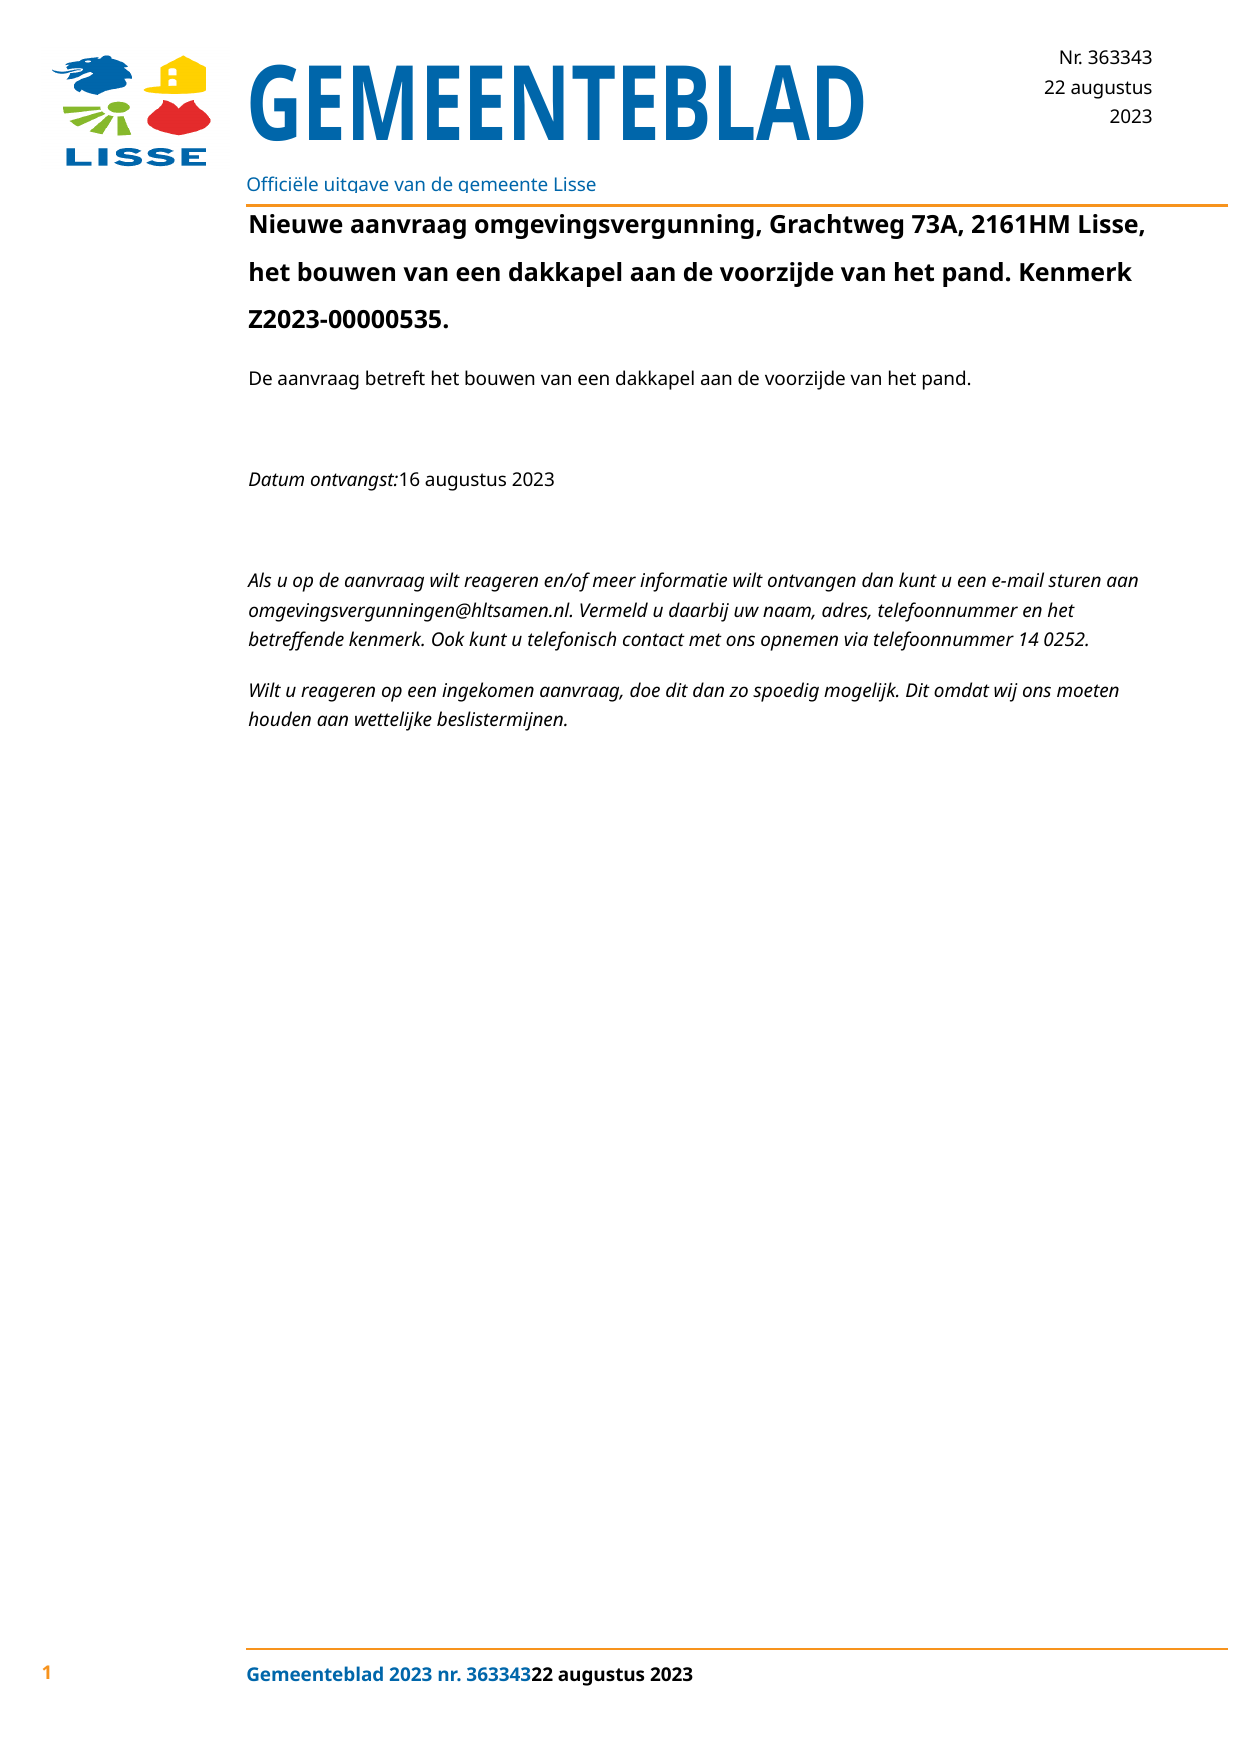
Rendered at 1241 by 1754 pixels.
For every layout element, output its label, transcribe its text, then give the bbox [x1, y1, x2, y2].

text De aanvraag betreft het bouwen van een dakkapel aan de voorzijde van het pand. [248, 366, 1152, 391]
text Datum ontvangst:16 augustus 2023 [248, 466, 1152, 492]
text Nieuwe aanvraag omgevingsvergunning, Grachtweg 73A, 2161HM Lisse, het bouwen van een dakkapel aan de voorzijde van het pand. Kenmerk Z2023-00000535. [248, 207, 1152, 336]
picture [41, 47, 231, 172]
text Wilt u reageren op een ingekomen aanvraag, doe dit dan zo spoedig mogelijk. Dit omdat wij ons moeten houden aan wettelijke beslistermijnen. [248, 677, 1152, 732]
text Als u op de aanvraag wilt reageren en/of meer informatie wilt ontvangen dan kunt u een e-mail sturen aan omgevingsvergunningen@hltsamen.nl. Vermeld u daarbij uw naam, adres, telefoonnummer en het betreffende kenmerk. Ook kunt u telefonisch contact met ons opnemen via telefoonnummer 14 0252. [248, 567, 1152, 652]
